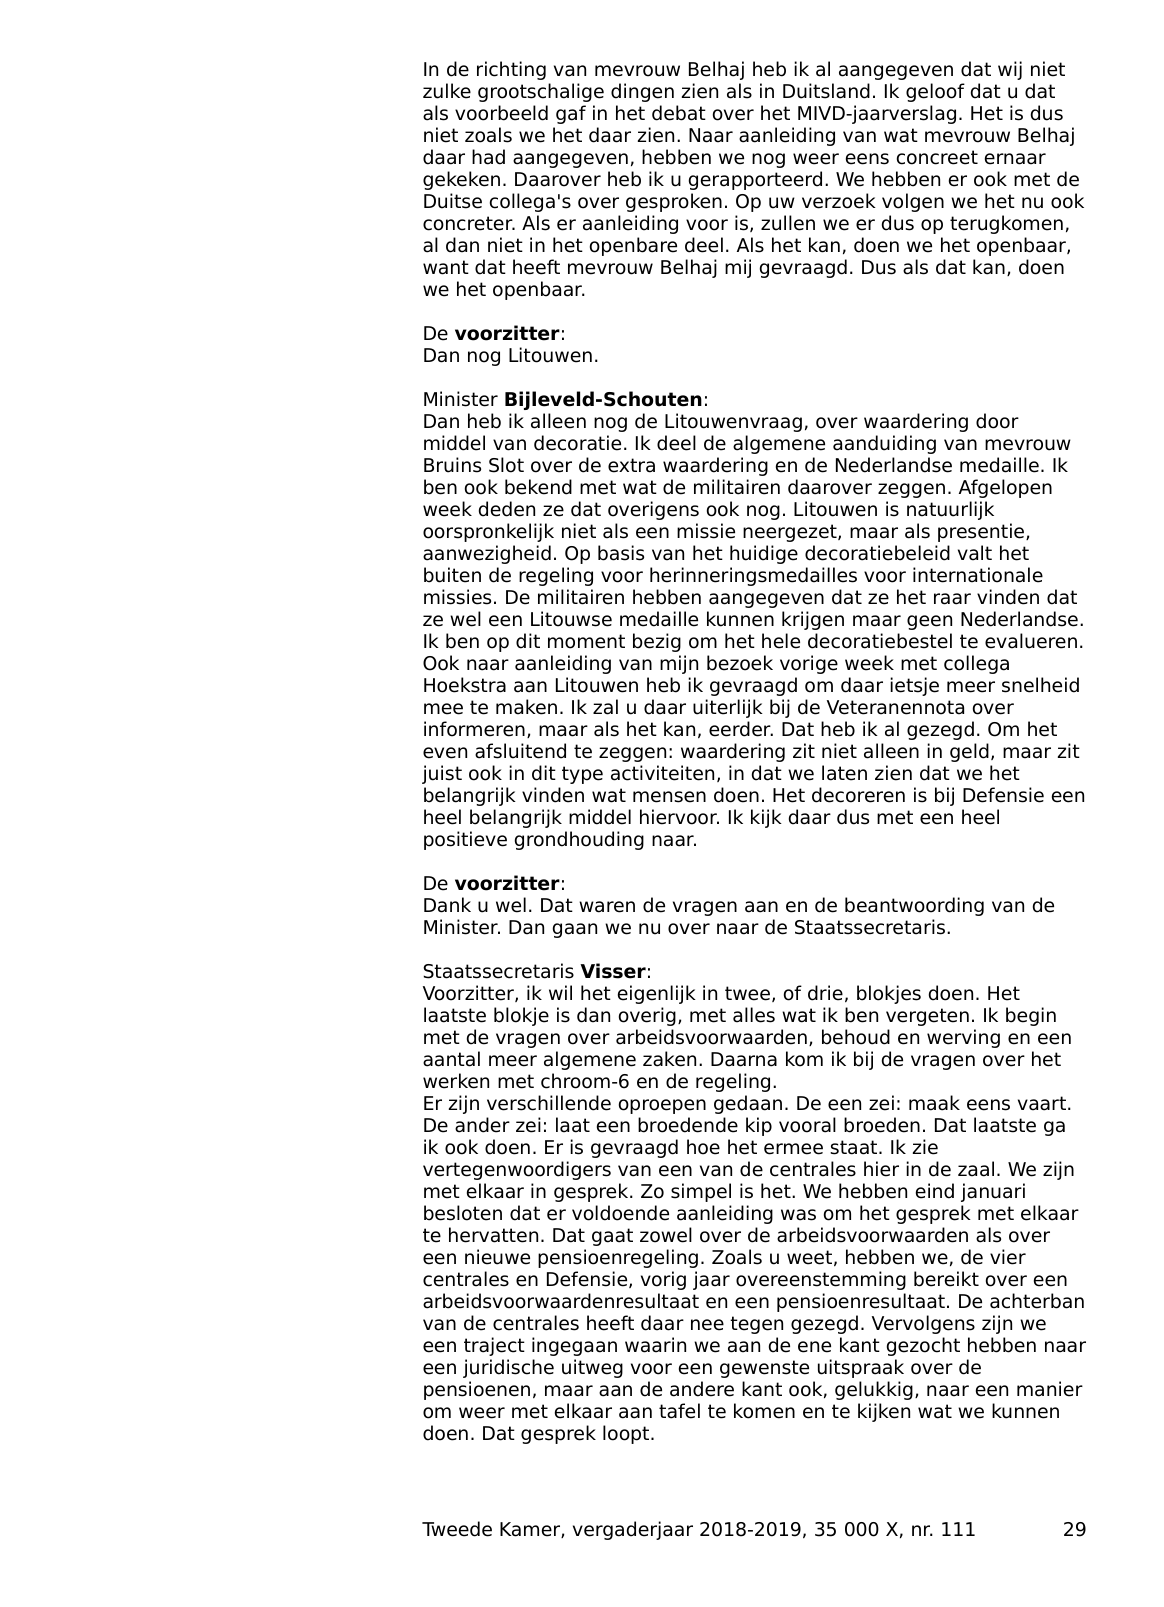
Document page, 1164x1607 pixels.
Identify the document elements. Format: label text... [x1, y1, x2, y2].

text Minister Bijleveld-Schouten: [422, 389, 1087, 411]
text De voorzitter: [422, 873, 1087, 895]
text Dank u wel. Dat waren de vragen aan en de beantwoording van de Minister. Dan gaan we nu over naar de Staatssecretaris. [422, 895, 1087, 939]
text Voorzitter, ik wil het eigenlijk in twee, of drie, blokjes doen. Het laatste blokje is dan overig, met alles wat ik ben vergeten. Ik begin met de vragen over arbeidsvoorwaarden, behoud en werving en een aantal meer algemene zaken. Daarna kom ik bij de vragen over het werken met chroom-6 en de regeling. [422, 983, 1087, 1093]
text Er zijn verschillende oproepen gedaan. De een zei: maak eens vaart. De ander zei: laat een broedende kip vooral broeden. Dat laatste ga ik ook doen. Er is gevraagd hoe het ermee staat. Ik zie vertegenwoordigers van een van de centrales hier in de zaal. We zijn met elkaar in gesprek. Zo simpel is het. We hebben eind januari besloten dat er voldoende aanleiding was om het gesprek met elkaar te hervatten. Dat gaat zowel over de arbeidsvoorwaarden als over een nieuwe pensioenregeling. Zoals u weet, hebben we, de vier centrales en Defensie, vorig jaar overeenstemming bereikt over een arbeidsvoorwaardenresultaat en een pensioenresultaat. De achterban van de centrales heeft daar nee tegen gezegd. Vervolgens zijn we een traject ingegaan waarin we aan de ene kant gezocht hebben naar een juridische uitweg voor een gewenste uitspraak over de pensioenen, maar aan de andere kant ook, gelukkig, naar een manier om weer met elkaar aan tafel te komen en te kijken wat we kunnen doen. Dat gesprek loopt. [422, 1093, 1087, 1444]
text Staatssecretaris Visser: [422, 961, 1087, 983]
text De voorzitter: [422, 323, 1087, 345]
text Dan nog Litouwen. [422, 345, 1087, 367]
text In de richting van mevrouw Belhaj heb ik al aangegeven dat wij niet zulke grootschalige dingen zien als in Duitsland. Ik geloof dat u dat als voorbeeld gaf in het debat over het MIVD-jaarverslag. Het is dus niet zoals we het daar zien. Naar aanleiding van wat mevrouw Belhaj daar had aangegeven, hebben we nog weer eens concreet ernaar gekeken. Daarover heb ik u gerapporteerd. We hebben er ook met de Duitse collega's over gesproken. Op uw verzoek volgen we het nu ook concreter. Als er aanleiding voor is, zullen we er dus op terugkomen, al dan niet in het openbare deel. Als het kan, doen we het openbaar, want dat heeft mevrouw Belhaj mij gevraagd. Dus als dat kan, doen we het openbaar. [422, 59, 1087, 301]
text Dan heb ik alleen nog de Litouwenvraag, over waardering door middel van decoratie. Ik deel de algemene aanduiding van mevrouw Bruins Slot over de extra waardering en de Nederlandse medaille. Ik ben ook bekend met wat de militairen daarover zeggen. Afgelopen week deden ze dat overigens ook nog. Litouwen is natuurlijk oorspronkelijk niet als een missie neergezet, maar als presentie, aanwezigheid. Op basis van het huidige decoratiebeleid valt het buiten de regeling voor herinneringsmedailles voor internationale missies. De militairen hebben aangegeven dat ze het raar vinden dat ze wel een Litouwse medaille kunnen krijgen maar geen Nederlandse. Ik ben op dit moment bezig om het hele decoratiebestel te evalueren. Ook naar aanleiding van mijn bezoek vorige week met collega Hoekstra aan Litouwen heb ik gevraagd om daar ietsje meer snelheid mee te maken. Ik zal u daar uiterlijk bij de Veteranennota over informeren, maar als het kan, eerder. Dat heb ik al gezegd. Om het even afsluitend te zeggen: waardering zit niet alleen in geld, maar zit juist ook in dit type activiteiten, in dat we laten zien dat we het belangrijk vinden wat mensen doen. Het decoreren is bij Defensie een heel belangrijk middel hiervoor. Ik kijk daar dus met een heel positieve grondhouding naar. [422, 411, 1087, 851]
